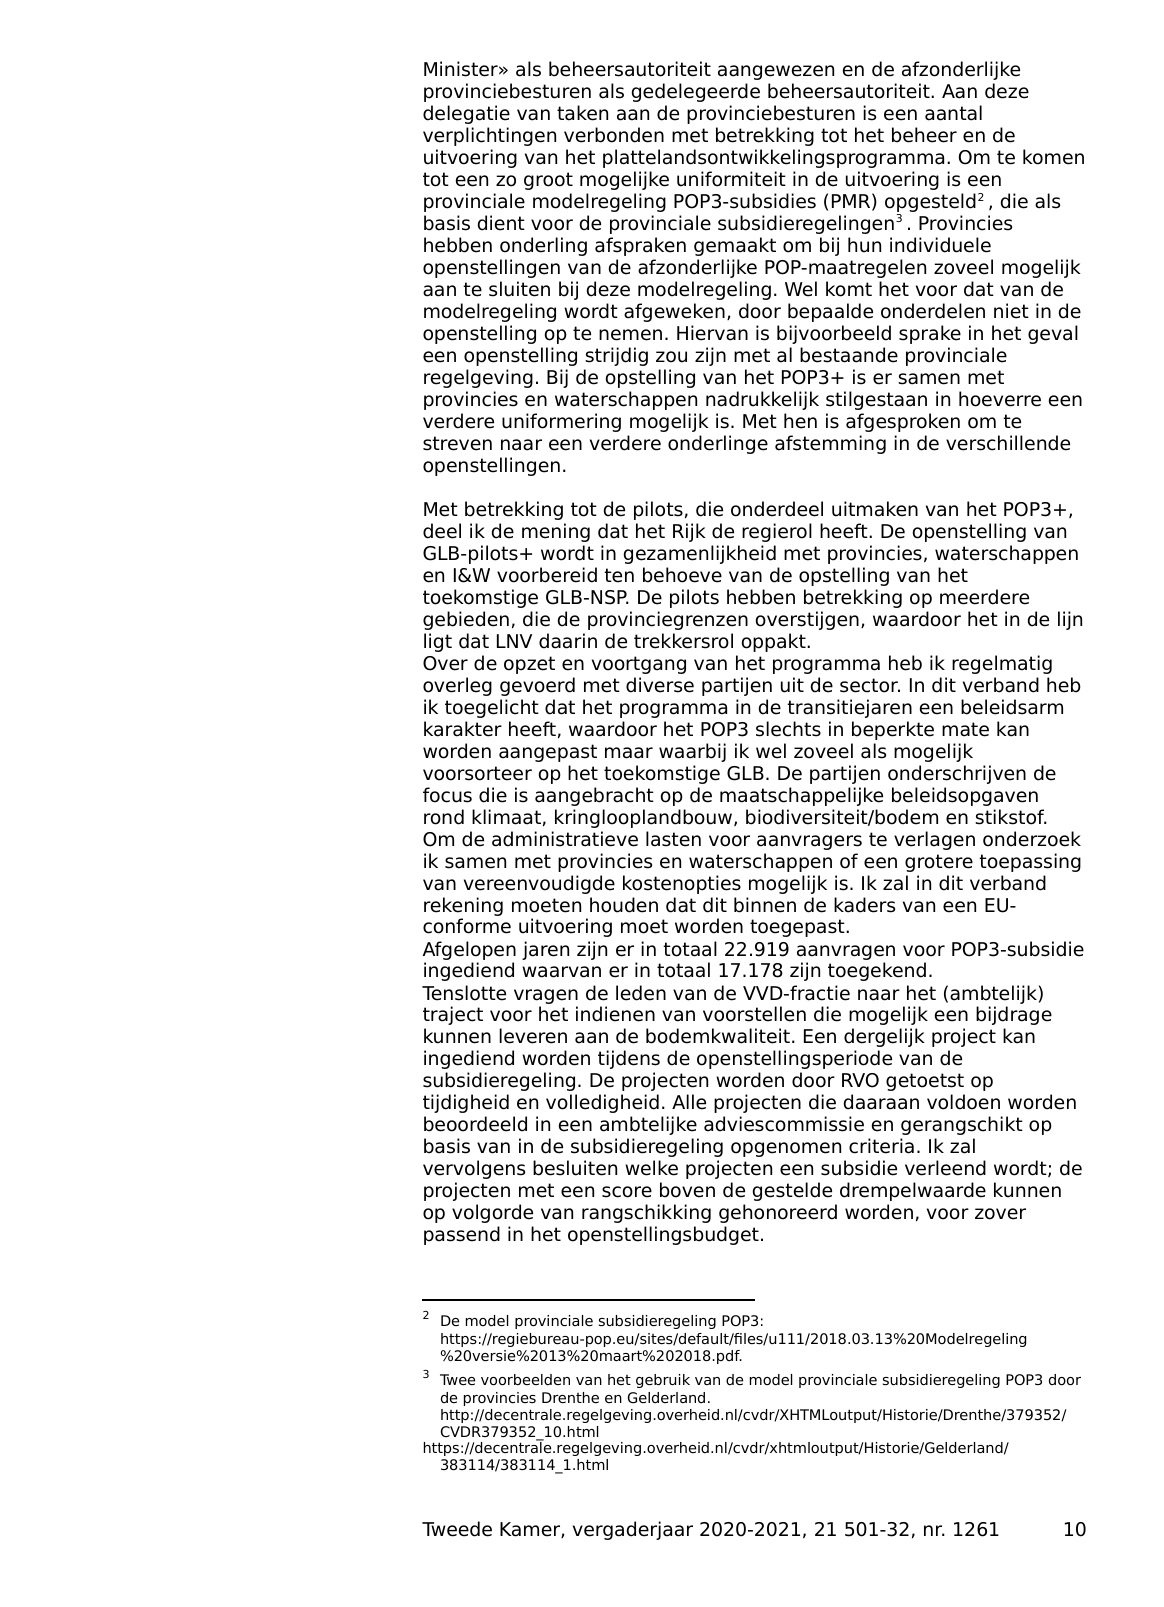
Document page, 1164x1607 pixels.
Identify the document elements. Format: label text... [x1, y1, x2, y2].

text Twee voorbeelden van het gebruik van de model provinciale subsidieregeling POP3 door de provincies Drenthe en Gelderland. http://decentrale.regelgeving.overheid.nl/cvdr/XHTMLoutput/Historie/Drenthe/379352/CVDR379352_10.html [422, 1368, 1087, 1441]
text Minister» als beheersautoriteit aangewezen en de afzonderlijke provinciebesturen als gedelegeerde beheersautoriteit. Aan deze delegatie van taken aan de provinciebesturen is een aantal verplichtingen verbonden met betrekking tot het beheer en de uitvoering van het plattelandsontwikkelingsprogramma. Om te komen tot een zo groot mogelijke uniformiteit in de uitvoering is een provinciale modelregeling POP3-subsidies (PMR) opgesteld, die als basis dient voor de provinciale subsidieregelingen. Provincies hebben onderling afspraken gemaakt om bij hun individuele openstellingen van de afzonderlijke POP-maatregelen zoveel mogelijk aan te sluiten bij deze modelregeling. Wel komt het voor dat van de modelregeling wordt afgeweken, door bepaalde onderdelen niet in de openstelling op te nemen. Hiervan is bijvoorbeeld sprake in het geval een openstelling strijdig zou zijn met al bestaande provinciale regelgeving. Bij de opstelling van het POP3+ is er samen met provincies en waterschappen nadrukkelijk stilgestaan in hoeverre een verdere uniformering mogelijk is. Met hen is afgesproken om te streven naar een verdere onderlinge afstemming in de verschillende openstellingen. [422, 59, 1087, 477]
text De model provinciale subsidieregeling POP3: https://regiebureau-pop.eu/sites/default/files/u111/2018.03.13%20Modelregeling%20versie%2013%20maart%202018.pdf. [422, 1309, 1087, 1365]
text Afgelopen jaren zijn er in totaal 22.919 aanvragen voor POP3-subsidie ingediend waarvan er in totaal 17.178 zijn toegekend. [422, 938, 1087, 982]
text Over de opzet en voortgang van het programma heb ik regelmatig overleg gevoerd met diverse partijen uit de sector. In dit verband heb ik toegelicht dat het programma in de transitiejaren een beleidsarm karakter heeft, waardoor het POP3 slechts in beperkte mate kan worden aangepast maar waarbij ik wel zoveel als mogelijk voorsorteer op het toekomstige GLB. De partijen onderschrijven de focus die is aangebracht op de maatschappelijke beleidsopgaven rond klimaat, kringlooplandbouw, biodiversiteit/bodem en stikstof. Om de administratieve lasten voor aanvragers te verlagen onderzoek ik samen met provincies en waterschappen of een grotere toepassing van vereenvoudigde kostenopties mogelijk is. Ik zal in dit verband rekening moeten houden dat dit binnen de kaders van een EU-conforme uitvoering moet worden toegepast. [422, 653, 1087, 938]
text https://decentrale.regelgeving.overheid.nl/cvdr/xhtmloutput/Historie/Gelderland/383114/383114_1.html [422, 1441, 1087, 1474]
text Met betrekking tot de pilots, die onderdeel uitmaken van het POP3+, deel ik de mening dat het Rijk de regierol heeft. De openstelling van GLB-pilots+ wordt in gezamenlijkheid met provincies, waterschappen en I&W voorbereid ten behoeve van de opstelling van het toekomstige GLB-NSP. De pilots hebben betrekking op meerdere gebieden, die de provinciegrenzen overstijgen, waardoor het in de lijn ligt dat LNV daarin de trekkersrol oppakt. [422, 499, 1087, 653]
text Tenslotte vragen de leden van de VVD-fractie naar het (ambtelijk) traject voor het indienen van voorstellen die mogelijk een bijdrage kunnen leveren aan de bodemkwaliteit. Een dergelijk project kan ingediend worden tijdens de openstellingsperiode van de subsidieregeling. De projecten worden door RVO getoetst op tijdigheid en volledigheid. Alle projecten die daaraan voldoen worden beoordeeld in een ambtelijke adviescommissie en gerangschikt op basis van in de subsidieregeling opgenomen criteria. Ik zal vervolgens besluiten welke projecten een subsidie verleend wordt; de projecten met een score boven de gestelde drempelwaarde kunnen op volgorde van rangschikking gehonoreerd worden, voor zover passend in het openstellingsbudget. [422, 982, 1087, 1246]
